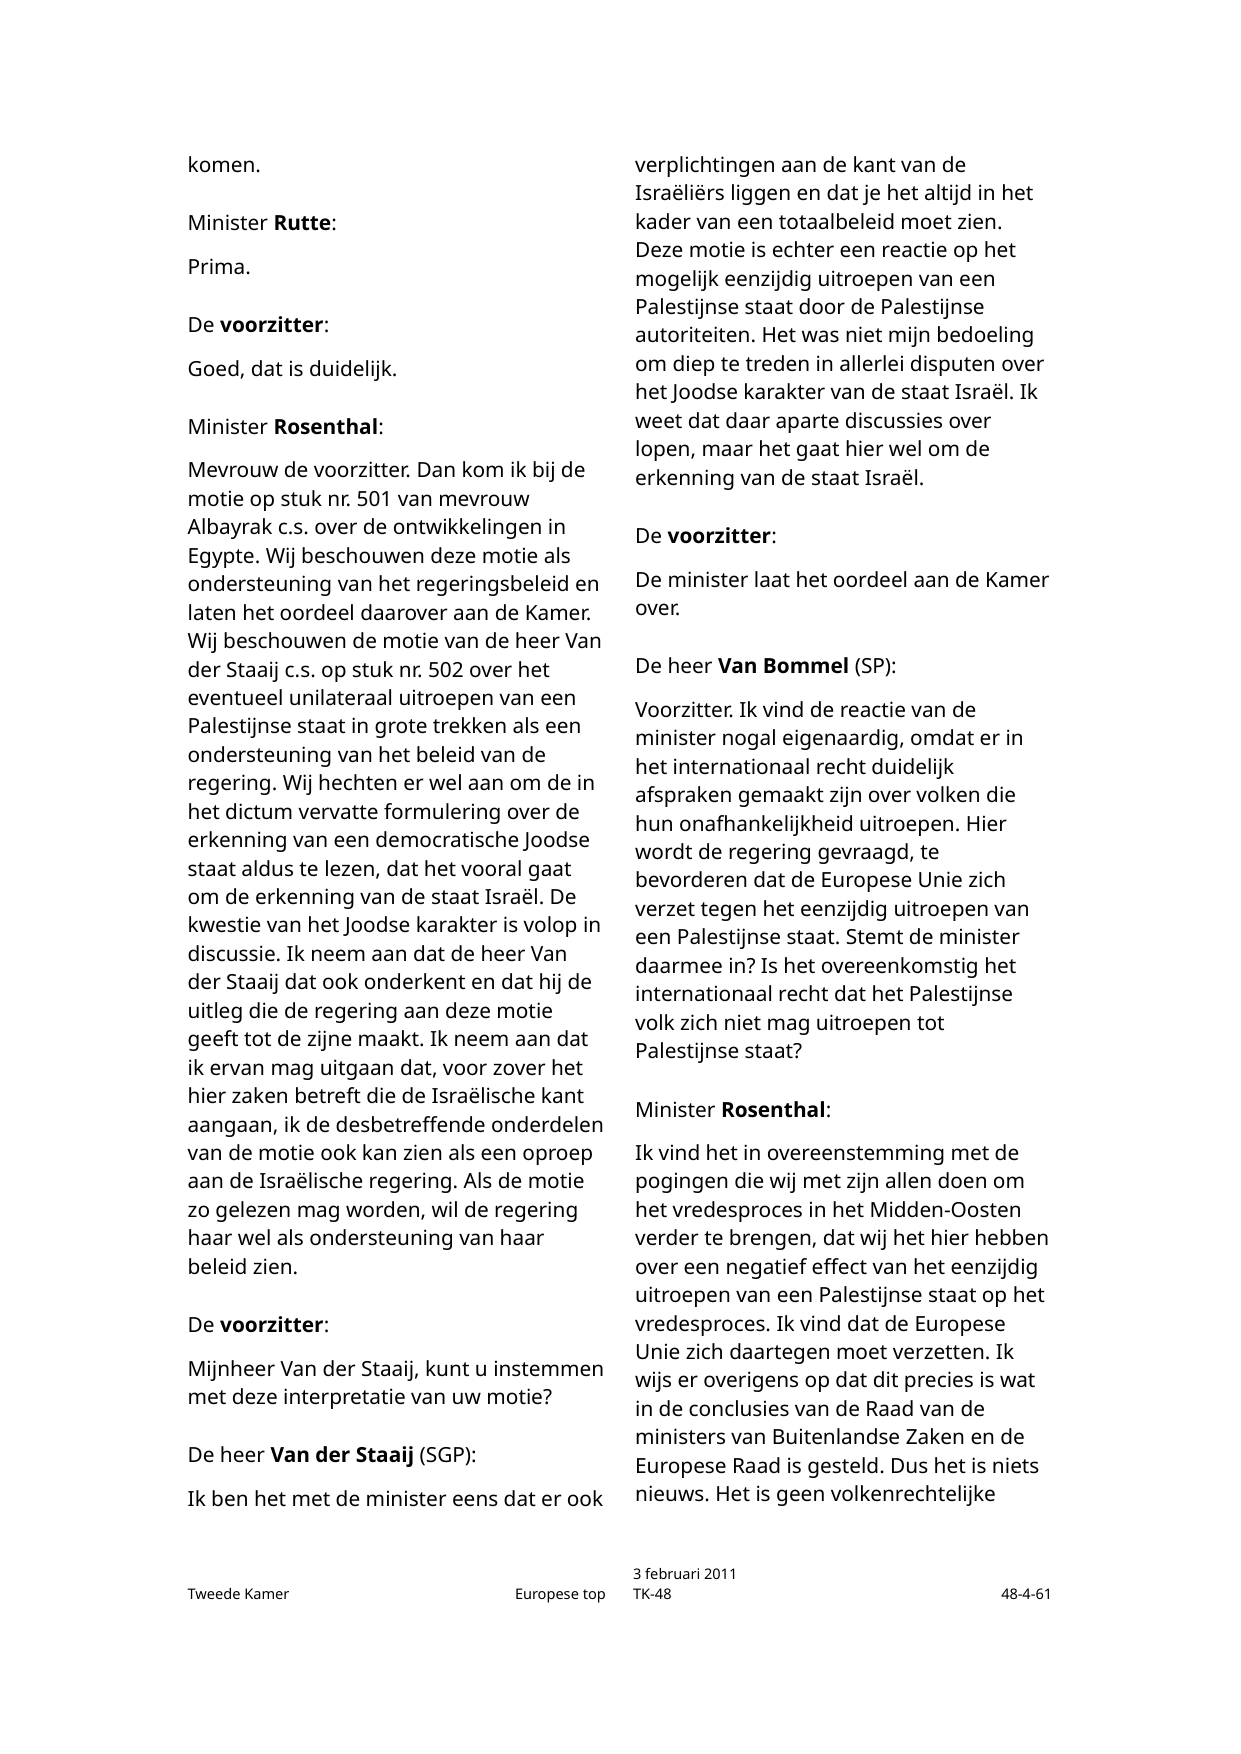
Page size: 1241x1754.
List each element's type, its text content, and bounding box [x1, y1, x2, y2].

text Voorzitter. Ik vind de reactie van de minister nogal eigenaardig, omdat er in het internationaal recht duidelijk afspraken gemaakt zijn over volken die hun onafhankelijkheid uitroepen. Hier wordt de regering gevraagd, te bevorderen dat de Europese Unie zich verzet tegen het eenzijdig uitroepen van een Palestijnse staat. Stemt de minister daarmee in? Is het overeenkomstig het internationaal recht dat het Palestijnse volk zich niet mag uitroepen tot Palestijnse staat? [635, 695, 1053, 1065]
text Minister Rosenthal: [635, 1095, 1053, 1123]
text De heer Van der Staaij (SGP): [187, 1441, 605, 1469]
text Minister Rosenthal: [187, 412, 605, 441]
text De voorzitter: [187, 1310, 605, 1339]
text verplichtingen aan de kant van de Israëliërs liggen en dat je het altijd in het kader van een totaalbeleid moet zien. Deze motie is echter een reactie op het mogelijk eenzijdig uitroepen van een Palestijnse staat door de Palestijnse autoriteiten. Het was niet mijn bedoeling om diep te treden in allerlei disputen over het Joodse karakter van de staat Israël. Ik weet dat daar aparte discussies over lopen, maar het gaat hier wel om de erkenning van de staat Israël. [635, 150, 1053, 491]
text Minister Rutte: [187, 208, 605, 237]
text De heer Van Bommel (SP): [635, 652, 1053, 680]
text Ik ben het met de minister eens dat er ook [187, 1484, 605, 1512]
text Mevrouw de voorzitter. Dan kom ik bij de motie op stuk nr. 501 van mevrouw Albayrak c.s. over de ontwikkelingen in Egypte. Wij beschouwen deze motie als ondersteuning van het regeringsbeleid en laten het oordeel daarover aan de Kamer. [187, 456, 605, 626]
text De minister laat het oordeel aan de Kamer over. [635, 565, 1053, 622]
text komen. [187, 150, 605, 178]
text De voorzitter: [635, 521, 1053, 550]
text Prima. [187, 252, 605, 280]
text De voorzitter: [187, 310, 605, 339]
text Wij beschouwen de motie van de heer Van der Staaij c.s. op stuk nr. 502 over het eventueel unilateraal uitroepen van een Palestijnse staat in grote trekken als een ondersteuning van het beleid van de regering. Wij hechten er wel aan om de in het dictum vervatte formulering over de erkenning van een democratische Joodse staat aldus te lezen, dat het vooral gaat om de erkenning van de staat Israël. De kwestie van het Joodse karakter is volop in discussie. Ik neem aan dat de heer Van der Staaij dat ook onderkent en dat hij de uitleg die de regering aan deze motie geeft tot de zijne maakt. Ik neem aan dat ik ervan mag uitgaan dat, voor zover het hier zaken betreft die de Israëlische kant aangaan, ik de desbetreffende onderdelen van de motie ook kan zien als een oproep aan de Israëlische regering. Als de motie zo gelezen mag worden, wil de regering haar wel als ondersteuning van haar beleid zien. [187, 626, 605, 1280]
text Mijnheer Van der Staaij, kunt u instemmen met deze interpretatie van uw motie? [187, 1354, 605, 1411]
text Goed, dat is duidelijk. [187, 354, 605, 382]
text Ik vind het in overeenstemming met de pogingen die wij met zijn allen doen om het vredesproces in het Midden-Oosten verder te brengen, dat wij het hier hebben over een negatief effect van het eenzijdig uitroepen van een Palestijnse staat op het vredesproces. Ik vind dat de Europese Unie zich daartegen moet verzetten. Ik wijs er overigens op dat dit precies is wat in de conclusies van de Raad van de ministers van Buitenlandse Zaken en de Europese Raad is gesteld. Dus het is niets nieuws. Het is geen volkenrechtelijke [635, 1138, 1053, 1508]
